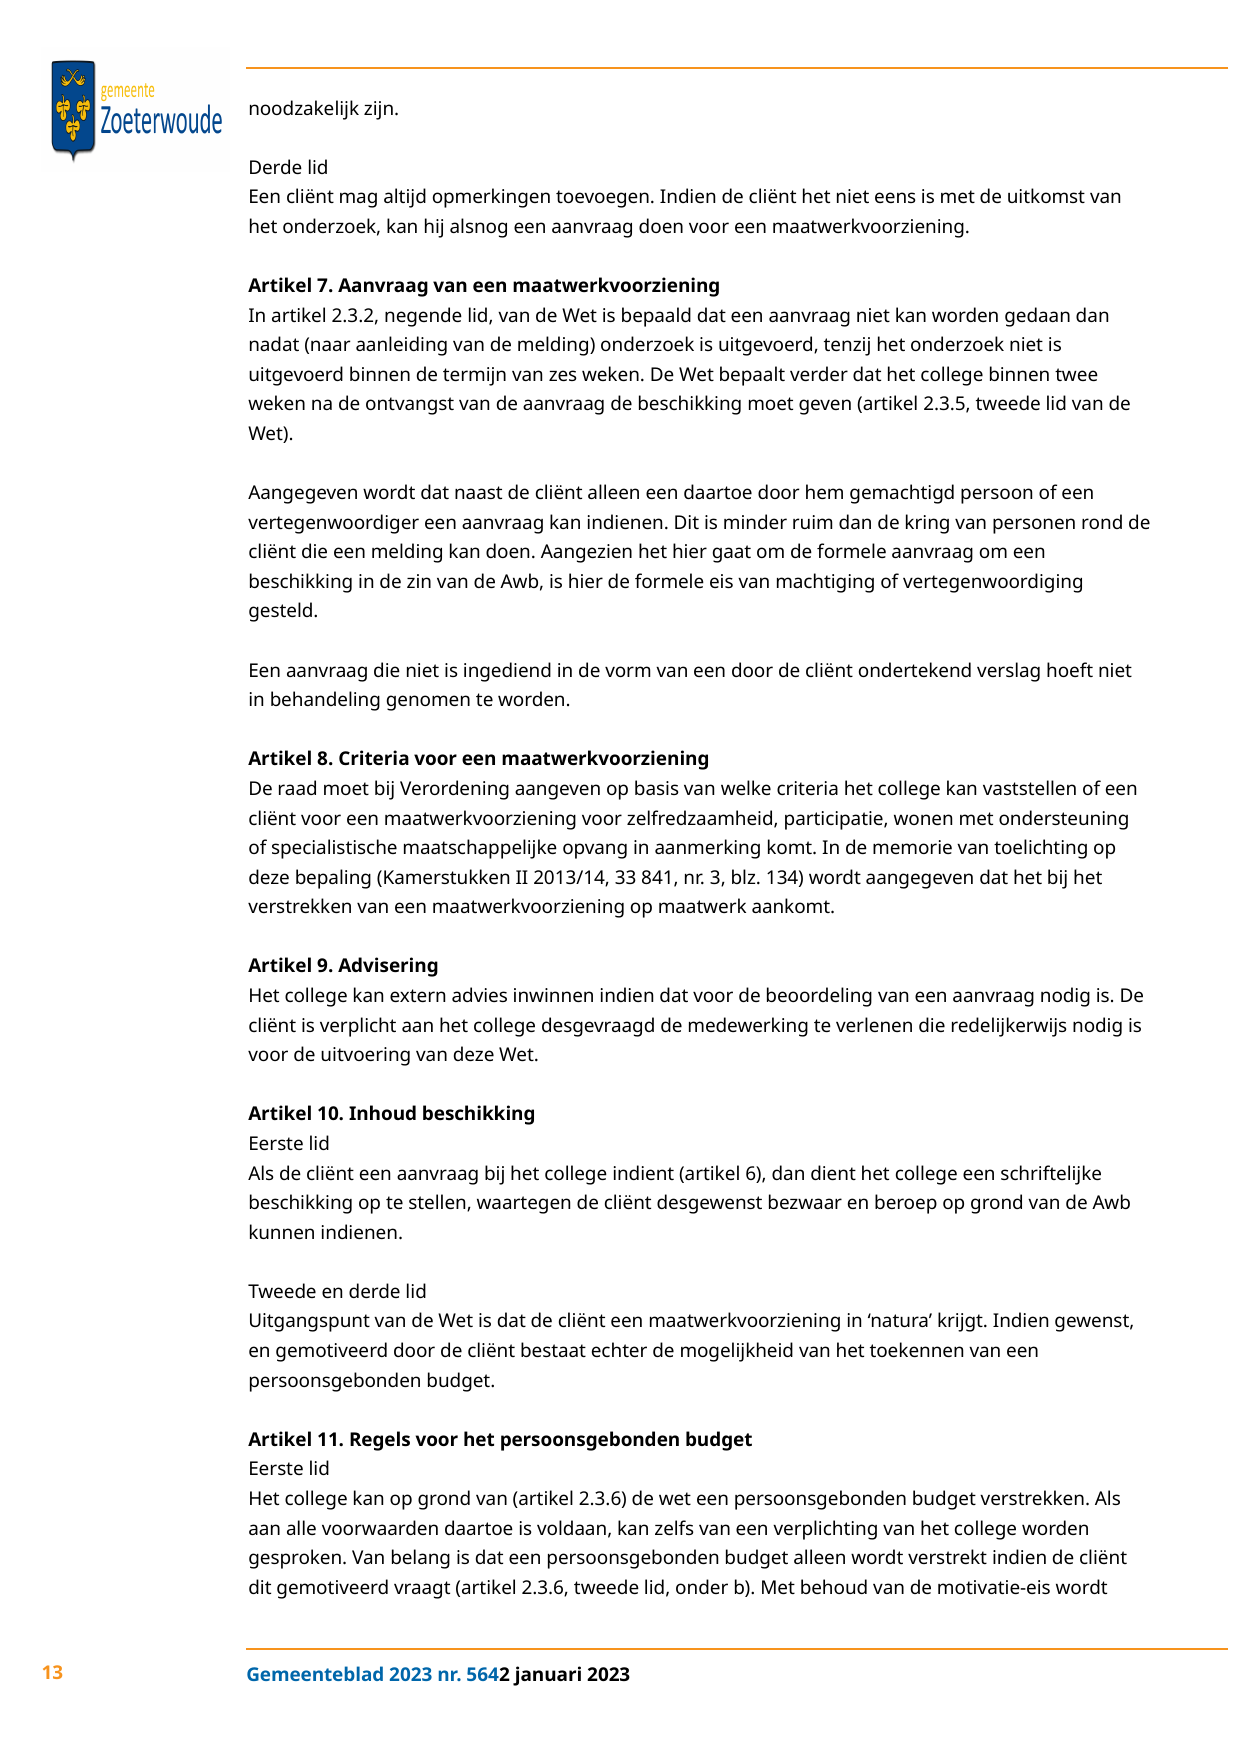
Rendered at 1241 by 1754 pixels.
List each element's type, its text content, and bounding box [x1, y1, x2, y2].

text Een cliënt mag altijd opmerkingen toevoegen. Indien de cliënt het niet eens is met de uitkomst van het onderzoek, kan hij alsnog een aanvraag doen voor een maatwerkvoorziening. [248, 183, 1152, 239]
text Aangegeven wordt dat naast de cliënt alleen een daartoe door hem gemachtigd persoon of een vertegenwoordiger een aanvraag kan indienen. Dit is minder ruim dan de kring van personen rond de cliënt die een melding kan doen. Aangezien het hier gaat om de formele aanvraag om een beschikking in de zin van de Awb, is hier de formele eis van machtiging of vertegenwoordiging gesteld. [248, 479, 1152, 623]
text Artikel 8. Criteria voor een maatwerkvoorziening [248, 746, 1152, 771]
text Een aanvraag die niet is ingediend in de vorm van een door de cliënt ondertekend verslag hoeft niet in behandeling genomen te worden. [248, 657, 1152, 712]
text Artikel 11. Regels voor het persoonsgebonden budget [248, 1426, 1152, 1452]
text Eerste lid [248, 1130, 1152, 1156]
text De raad moet bij Verordening aangeven op basis van welke criteria het college kan vaststellen of een cliënt voor een maatwerkvoorziening voor zelfredzaamheid, participatie, wonen met ondersteuning of specialistische maatschappelijke opvang in aanmerking komt. In de memorie van toelichting op deze bepaling (Kamerstukken II 2013/14, 33 841, nr. 3, blz. 134) wordt aangegeven dat het bij het verstrekken van een maatwerkvoorziening op maatwerk aankomt. [248, 775, 1152, 919]
text Eerste lid [248, 1456, 1152, 1481]
text Tweede en derde lid [248, 1278, 1152, 1304]
text In artikel 2.3.2, negende lid, van de Wet is bepaald dat een aanvraag niet kan worden gedaan dan nadat (naar aanleiding van de melding) onderzoek is uitgevoerd, tenzij het onderzoek niet is uitgevoerd binnen de termijn van zes weken. De Wet bepaalt verder dat het college binnen twee weken na de ontvangst van de aanvraag de beschikking moet geven (artikel 2.3.5, tweede lid van de Wet). [248, 302, 1152, 446]
text Artikel 10. Inhoud beschikking [248, 1101, 1152, 1126]
text noodzakelijk zijn. [248, 95, 1152, 121]
text Het college kan extern advies inwinnen indien dat voor de beoordeling van een aanvraag nodig is. De cliënt is verplicht aan het college desgevraagd de medewerking te verlenen die redelijkerwijs nodig is voor de uitvoering van deze Wet. [248, 982, 1152, 1067]
text Het college kan op grond van (artikel 2.3.6) de wet een persoonsgebonden budget verstrekken. Als aan alle voorwaarden daartoe is voldaan, kan zelfs van een verplichting van het college worden gesproken. Van belang is dat een persoonsgebonden budget alleen wordt verstrekt indien de cliënt dit gemotiveerd vraagt (artikel 2.3.6, tweede lid, onder b). Met behoud van de motivatie-eis wordt [248, 1485, 1152, 1600]
text Artikel 9. Advisering [248, 953, 1152, 978]
text Derde lid [248, 154, 1152, 180]
text Artikel 7. Aanvraag van een maatwerkvoorziening [248, 272, 1152, 298]
text Als de cliënt een aanvraag bij het college indient (artikel 6), dan dient het college een schriftelijke beschikking op te stellen, waartegen de cliënt desgewenst bezwaar en beroep op grond van de Awb kunnen indienen. [248, 1160, 1152, 1245]
picture [41, 47, 231, 172]
text Uitgangspunt van de Wet is dat de cliënt een maatwerkvoorziening in ‘natura’ krijgt. Indien gewenst, en gemotiveerd door de cliënt bestaat echter de mogelijkheid van het toekennen van een persoonsgebonden budget. [248, 1308, 1152, 1393]
